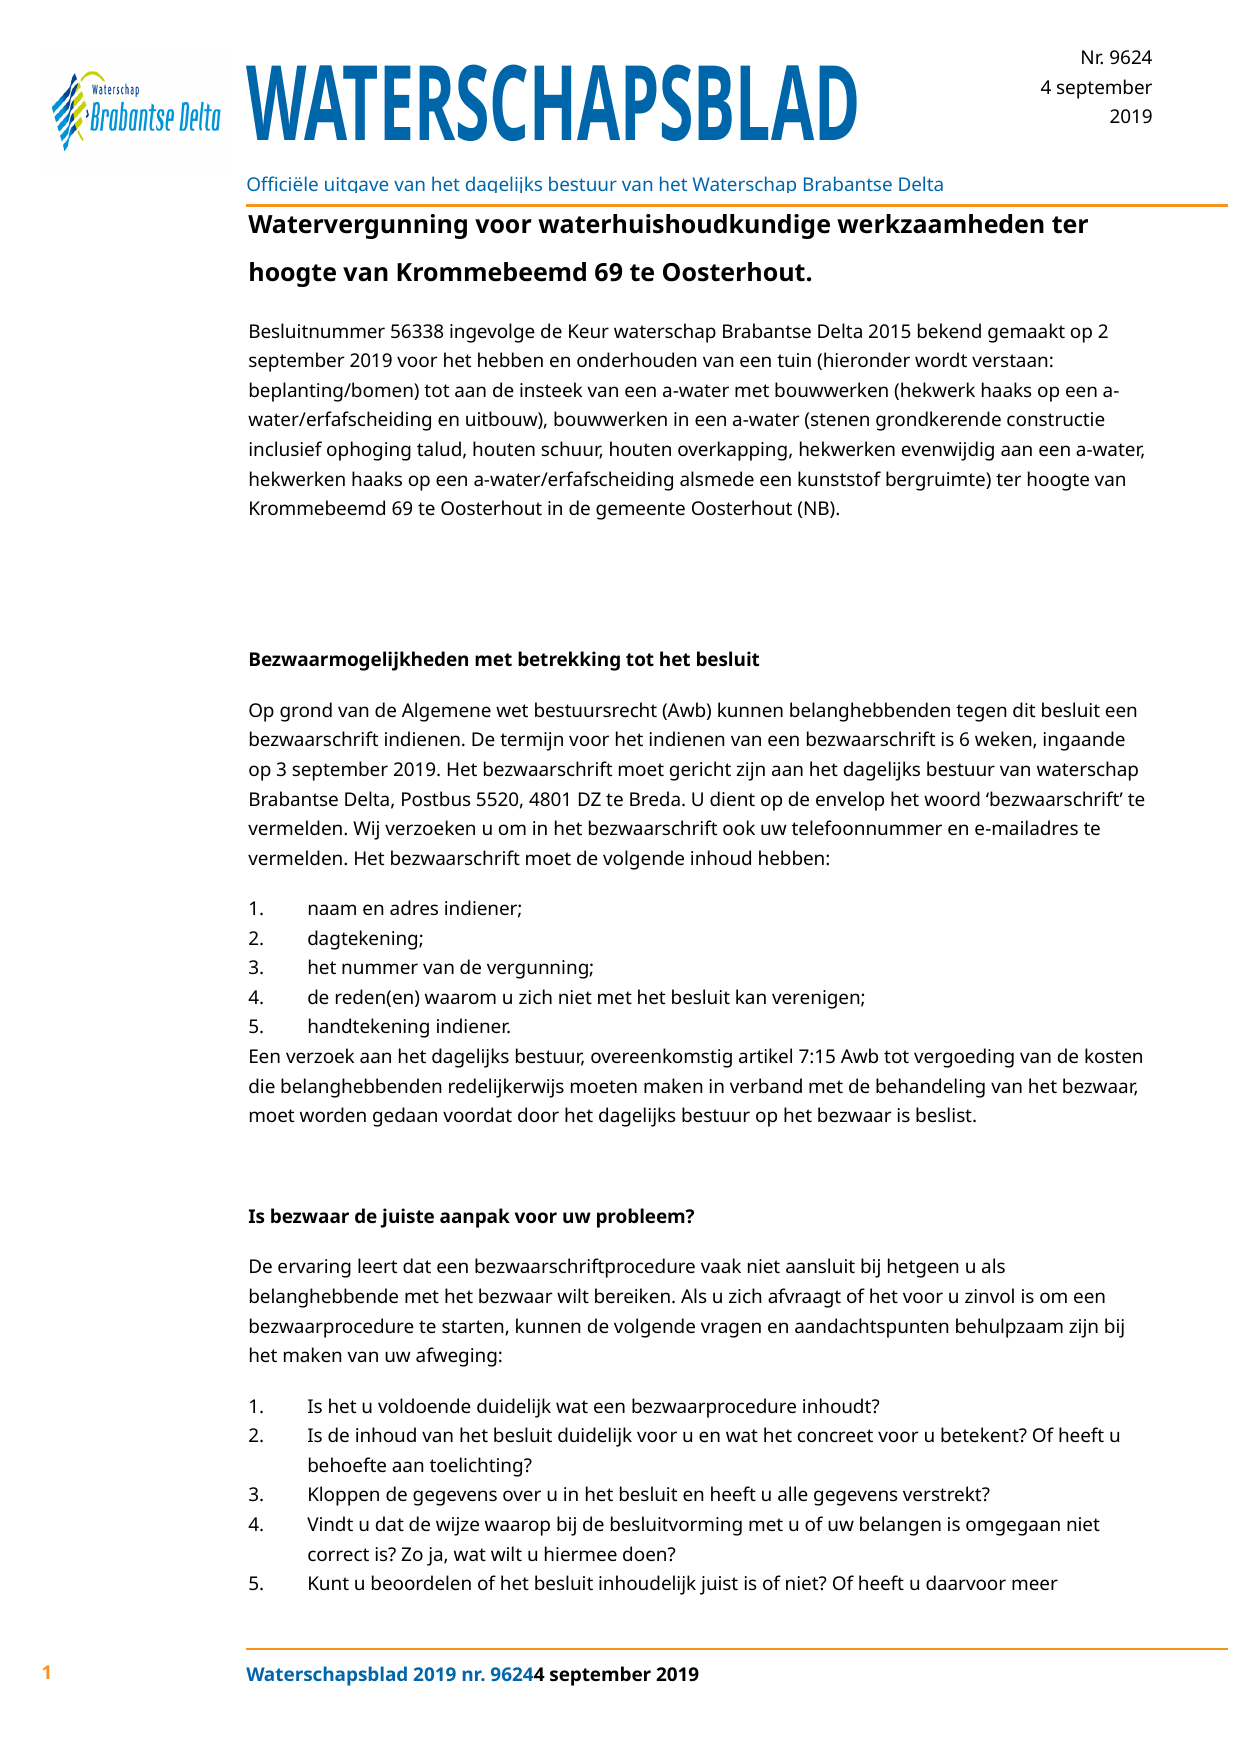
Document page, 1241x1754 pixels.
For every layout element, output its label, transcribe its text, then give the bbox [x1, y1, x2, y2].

list de reden(en) waarom u zich niet met het besluit kan verenigen; [248, 984, 1152, 1010]
list Kloppen de gegevens over u in het besluit en heeft u alle gegevens verstrekt? [248, 1482, 1152, 1507]
text Watervergunning voor waterhuishoudkundige werkzaamheden ter hoogte van Krommebeemd 69 te Oosterhout. [248, 207, 1152, 288]
text Bezwaarmogelijkheden met betrekking tot het besluit [248, 647, 1152, 672]
list handtekening indiener. [248, 1014, 1152, 1039]
text De ervaring leert dat een bezwaarschriftprocedure vaak niet aansluit bij hetgeen u als belanghebbende met het bezwaar wilt bereiken. Als u zich afvraagt of het voor u zinvol is om een bezwaarprocedure te starten, kunnen de volgende vragen en aandachtspunten behulpzaam zijn bij het maken van uw afweging: [248, 1254, 1152, 1368]
list Is het u voldoende duidelijk wat een bezwaarprocedure inhoudt? [248, 1393, 1152, 1419]
text Besluitnummer 56338 ingevolge de Keur waterschap Brabantse Delta 2015 bekend gemaakt op 2 september 2019 voor het hebben en onderhouden van een tuin (hieronder wordt verstaan: beplanting/bomen) tot aan de insteek van een a-water met bouwwerken (hekwerk haaks op een a-water/erfafscheiding en uitbouw), bouwwerken in een a-water (stenen grondkerende constructie inclusief ophoging talud, houten schuur, houten overkapping, hekwerken evenwijdig aan een a-water, hekwerken haaks op een a-water/erfafscheiding alsmede een kunststof bergruimte) ter hoogte van Krommebeemd 69 te Oosterhout in de gemeente Oosterhout (NB). [248, 318, 1152, 521]
list Vindt u dat de wijze waarop bij de besluitvorming met u of uw belangen is omgegaan niet correct is? Zo ja, wat wilt u hiermee doen? [248, 1511, 1152, 1567]
text Een verzoek aan het dagelijks bestuur, overeenkomstig artikel 7:15 Awb tot vergoeding van de kosten die belanghebbenden redelijkerwijs moeten maken in verband met de behandeling van het bezwaar, moet worden gedaan voordat door het dagelijks bestuur op het bezwaar is beslist. [248, 1043, 1152, 1128]
list naam en adres indiener; [248, 895, 1152, 921]
text Is bezwaar de juiste aanpak voor uw probleem? [248, 1203, 1152, 1229]
picture [41, 47, 231, 172]
text Op grond van de Algemene wet bestuursrecht (Awb) kunnen belanghebbenden tegen dit besluit een bezwaarschrift indienen. De termijn voor het indienen van een bezwaarschrift is 6 weken, ingaande op 3 september 2019. Het bezwaarschrift moet gericht zijn aan het dagelijks bestuur van waterschap Brabantse Delta, Postbus 5520, 4801 DZ te Breda. U dient op de envelop het woord ‘bezwaarschrift’ te vermelden. Wij verzoeken u om in het bezwaarschrift ook uw telefoonnummer en e‑mailadres te vermelden. Het bezwaarschrift moet de volgende inhoud hebben: [248, 697, 1152, 871]
list dagtekening; [248, 925, 1152, 951]
list Is de inhoud van het besluit duidelijk voor u en wat het concreet voor u betekent? Of heeft u behoefte aan toelichting? [248, 1422, 1152, 1478]
list Kunt u beoordelen of het besluit inhoudelijk juist is of niet? Of heeft u daarvoor meer [248, 1570, 1152, 1596]
list het nummer van de vergunning; [248, 954, 1152, 980]
